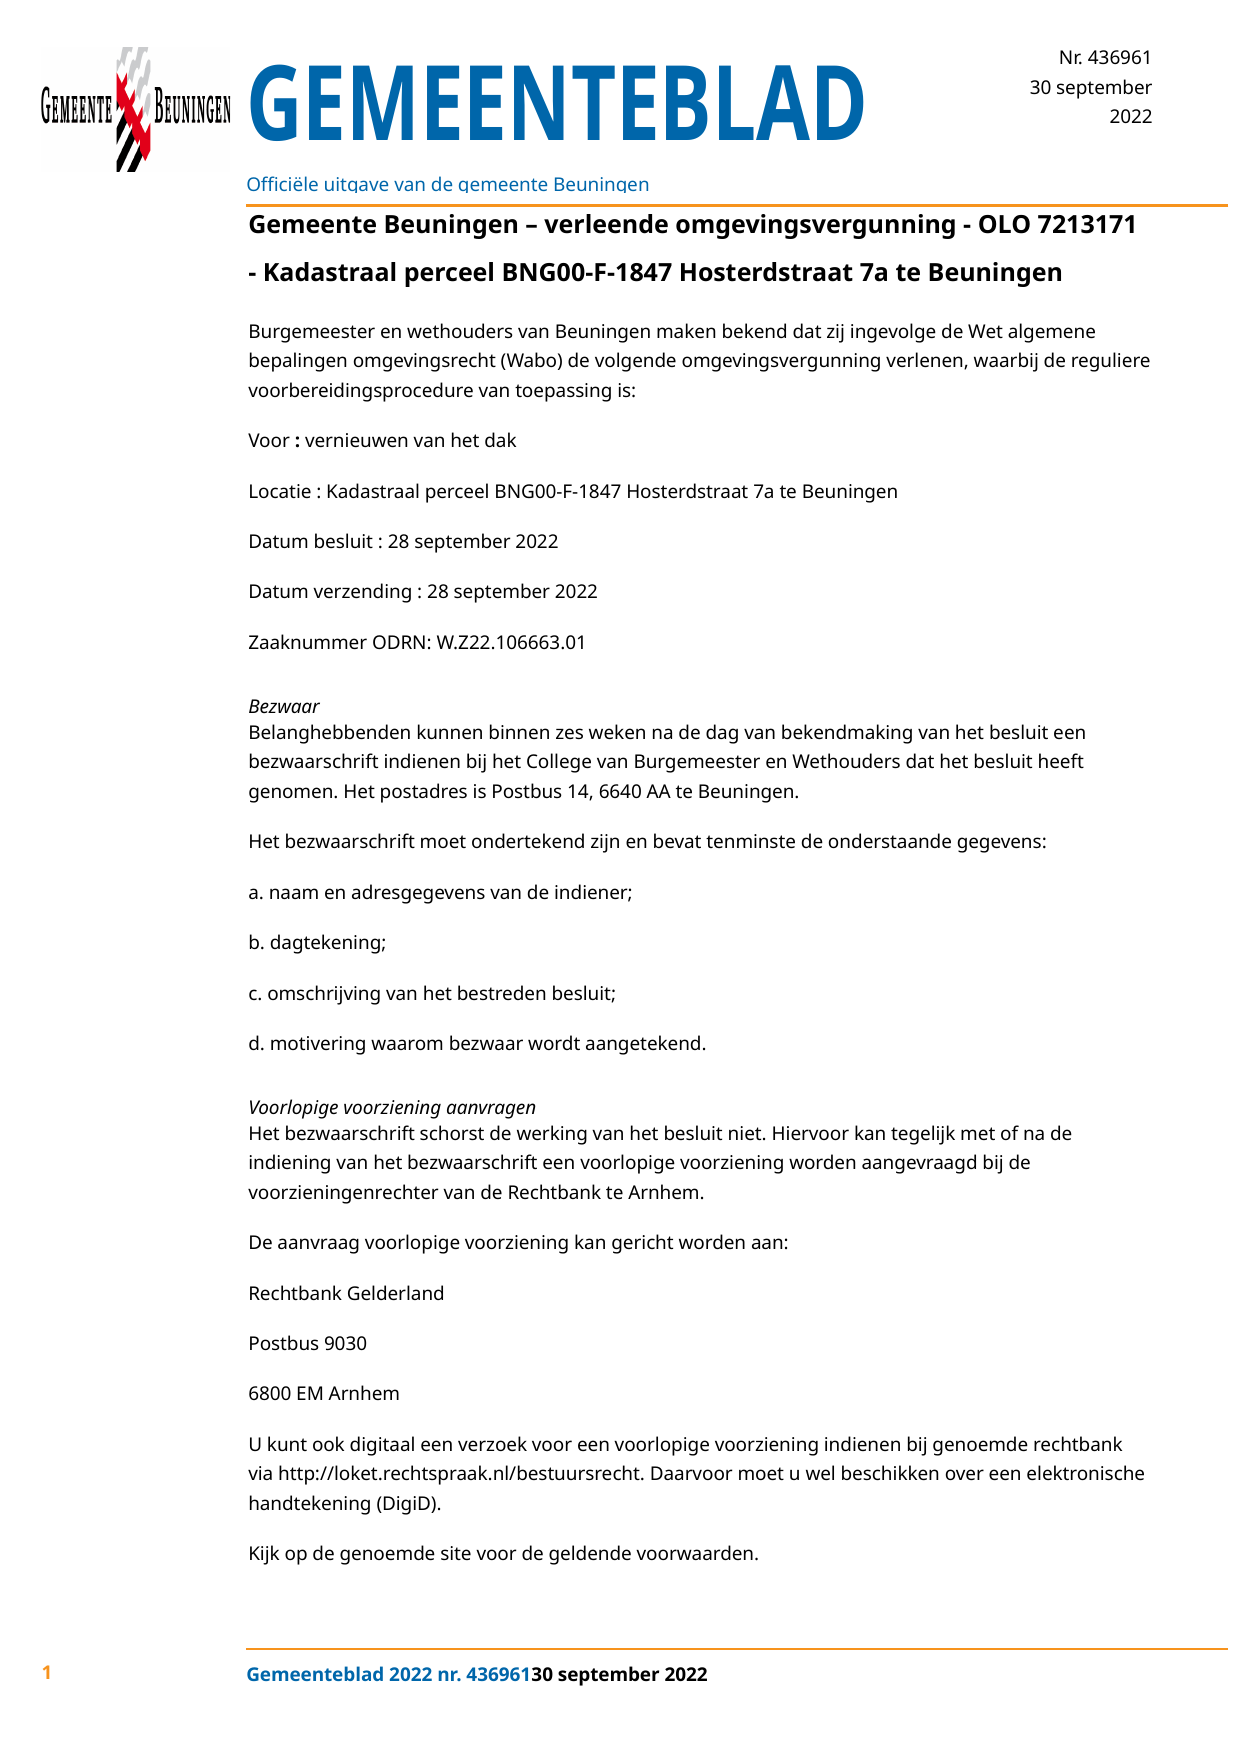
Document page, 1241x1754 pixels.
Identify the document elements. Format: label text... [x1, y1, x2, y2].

text Datum besluit : 28 september 2022 [248, 528, 1152, 554]
text Voorlopige voorziening aanvragen [248, 1094, 1152, 1120]
text Belanghebbenden kunnen binnen zes weken na de dag van bekendmaking van het besluit een bezwaarschrift indienen bij het College van Burgemeester en Wethouders dat het besluit heeft genomen. Het postadres is Postbus 14, 6640 AA te Beuningen. [248, 719, 1152, 804]
text Locatie : Kadastraal perceel BNG00-F-1847 Hosterdstraat 7a te Beuningen [248, 478, 1152, 504]
text Datum verzending : 28 september 2022 [248, 579, 1152, 604]
text Voor : vernieuwen van het dak [248, 427, 1152, 453]
text Kijk op de genoemde site voor de geldende voorwaarden. [248, 1541, 1152, 1566]
text b. dagtekening; [248, 929, 1152, 955]
text Zaaknummer ODRN: W.Z22.106663.01 [248, 629, 1152, 655]
text U kunt ook digitaal een verzoek voor een voorlopige voorziening indienen bij genoemde rechtbank via http://loket.rechtspraak.nl/bestuursrecht. Daarvoor moet u wel beschikken over een elektronische handtekening (DigiD). [248, 1431, 1152, 1516]
text Postbus 9030 [248, 1330, 1152, 1356]
text Het bezwaarschrift moet ondertekend zijn en bevat tenminste de onderstaande gegevens: [248, 828, 1152, 854]
text Bezwaar [248, 693, 1152, 719]
text d. motivering waarom bezwaar wordt aangetekend. [248, 1030, 1152, 1056]
text Burgemeester en wethouders van Beuningen maken bekend dat zij ingevolge de Wet algemene bepalingen omgevingsrecht (Wabo) de volgende omgevingsvergunning verlenen, waarbij de reguliere voorbereidingsprocedure van toepassing is: [248, 318, 1152, 403]
picture [41, 47, 231, 172]
text De aanvraag voorlopige voorziening kan gericht worden aan: [248, 1229, 1152, 1255]
text a. naam en adresgegevens van de indiener; [248, 879, 1152, 904]
text 6800 EM Arnhem [248, 1381, 1152, 1406]
text Rechtbank Gelderland [248, 1280, 1152, 1306]
text c. omschrijving van het bestreden besluit; [248, 980, 1152, 1005]
text Het bezwaarschrift schorst de werking van het besluit niet. Hiervoor kan tegelijk met of na de indiening van het bezwaarschrift een voorlopige voorziening worden aangevraagd bij de voorzieningenrechter van de Rechtbank te Arnhem. [248, 1120, 1152, 1205]
text Gemeente Beuningen – verleende omgevingsvergunning - OLO 7213171 - Kadastraal perceel BNG00-F-1847 Hosterdstraat 7a te Beuningen [248, 207, 1152, 288]
